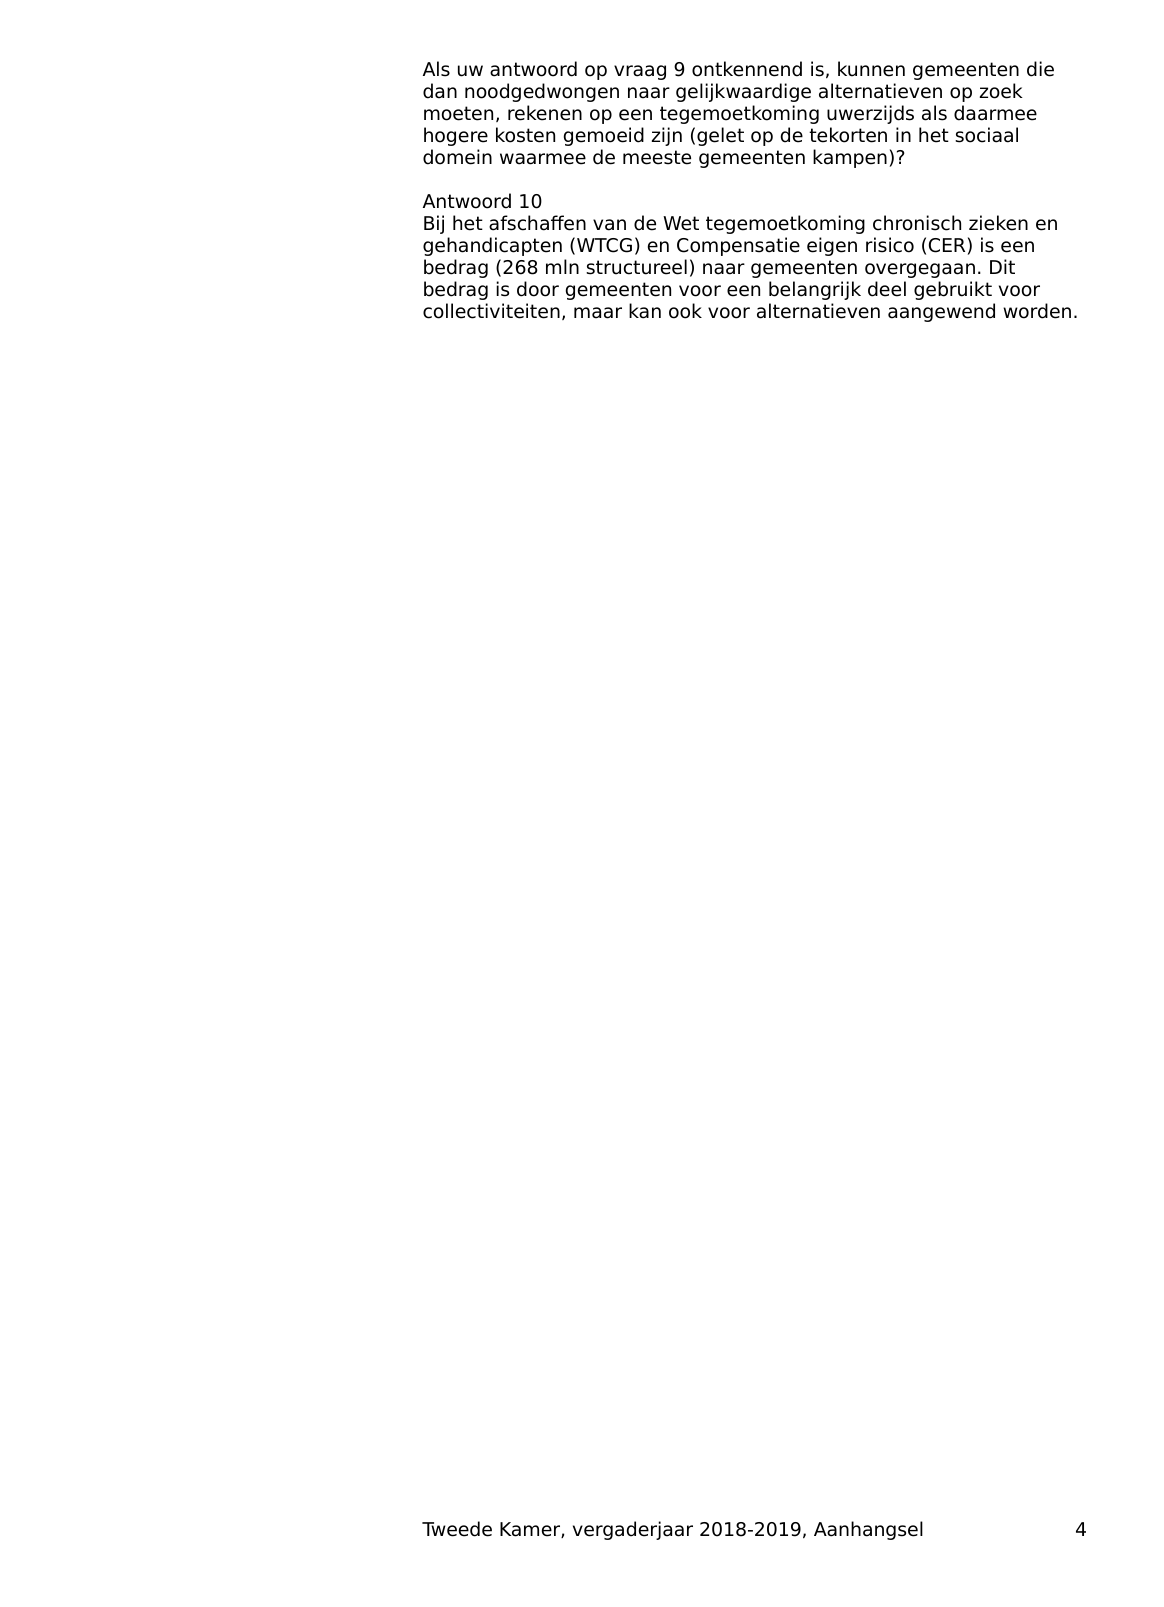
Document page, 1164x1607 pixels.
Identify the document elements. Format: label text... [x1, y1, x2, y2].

text Bij het afschaffen van de Wet tegemoetkoming chronisch zieken en gehandicapten (WTCG) en Compensatie eigen risico (CER) is een bedrag (268 mln structureel) naar gemeenten overgegaan. Dit bedrag is door gemeenten voor een belangrijk deel gebruikt voor collectiviteiten, maar kan ook voor alternatieven aangewend worden. [422, 213, 1087, 323]
text Antwoord 10 [422, 191, 1087, 213]
text Als uw antwoord op vraag 9 ontkennend is, kunnen gemeenten die dan noodgedwongen naar gelijkwaardige alternatieven op zoek moeten, rekenen op een tegemoetkoming uwerzijds als daarmee hogere kosten gemoeid zijn (gelet op de tekorten in het sociaal domein waarmee de meeste gemeenten kampen)? [422, 59, 1087, 169]
